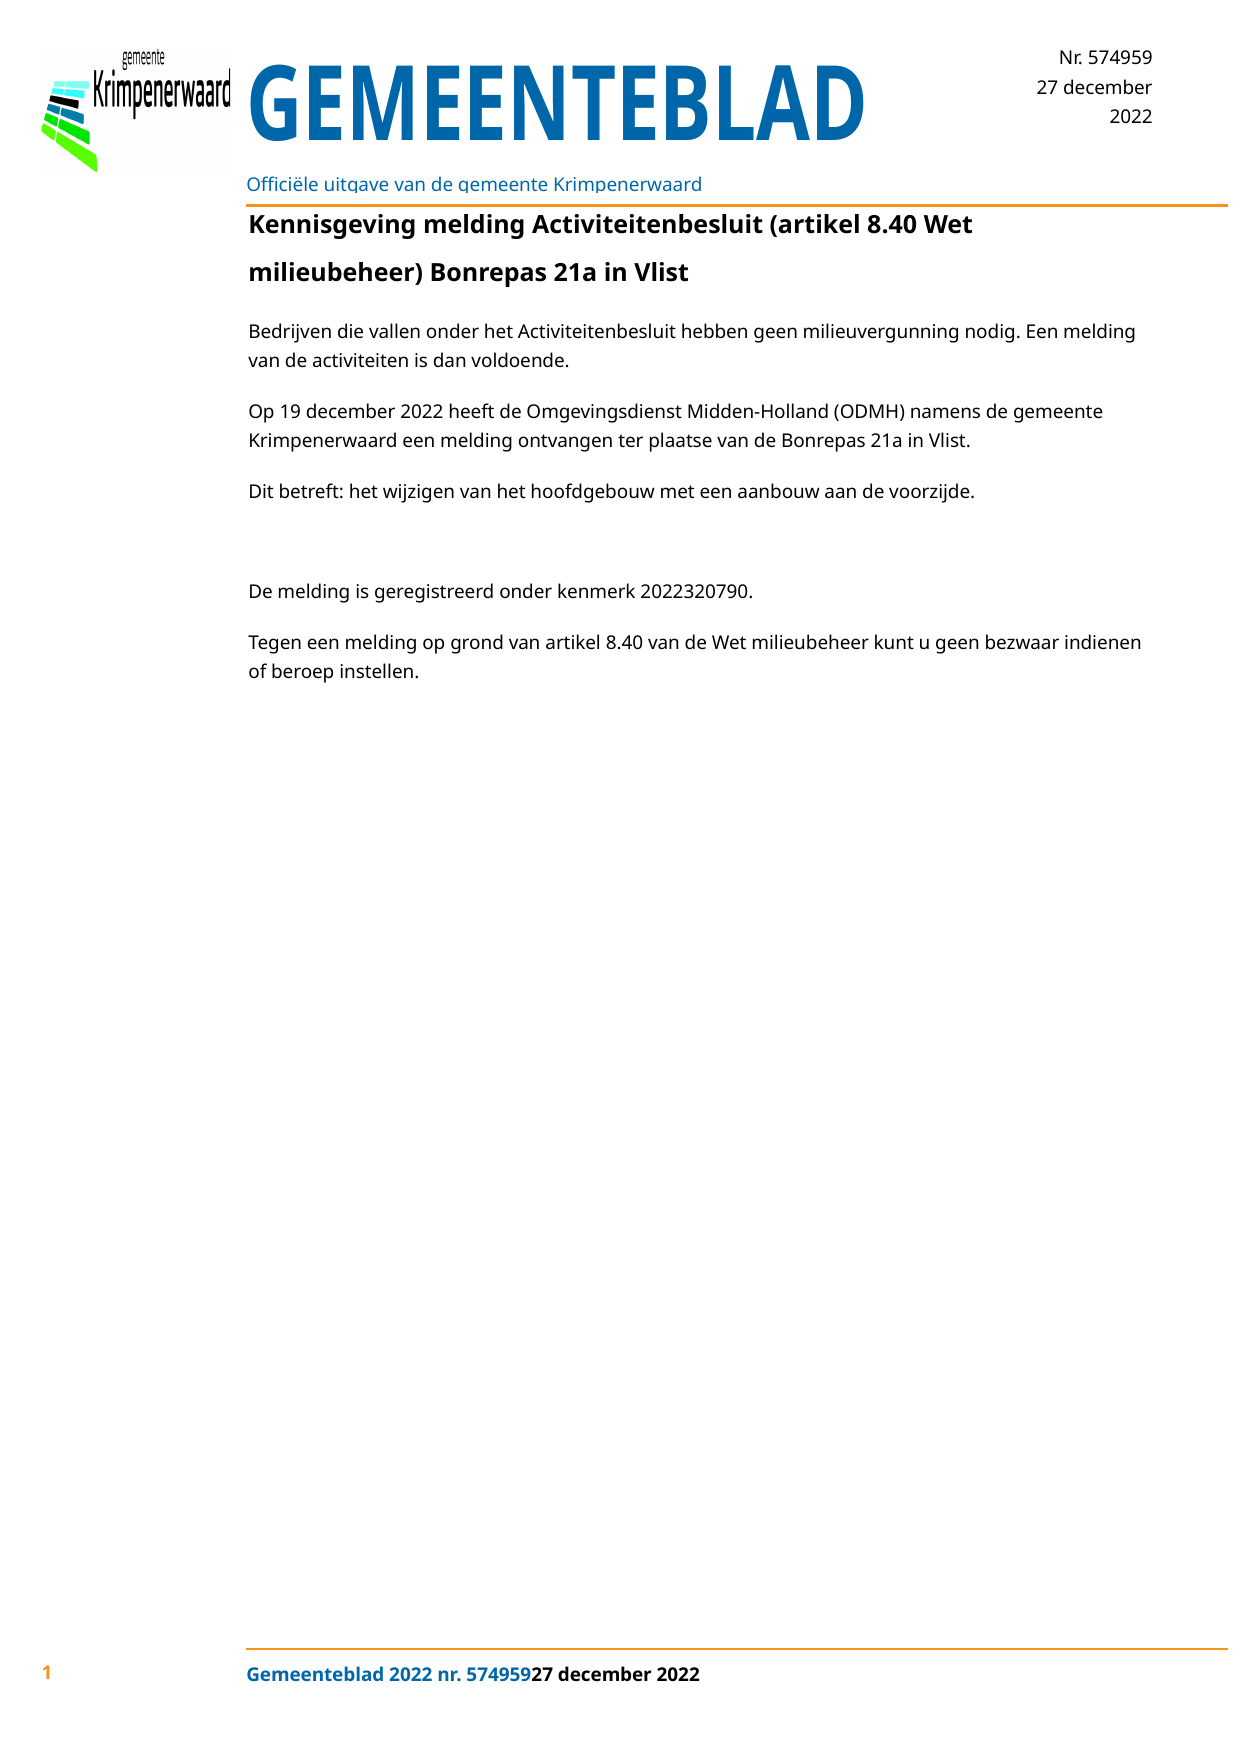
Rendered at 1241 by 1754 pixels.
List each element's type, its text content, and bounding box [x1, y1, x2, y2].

text Bedrijven die vallen onder het Activiteitenbesluit hebben geen milieuvergunning nodig. Een melding van de activiteiten is dan voldoende. [248, 318, 1152, 373]
picture [41, 47, 231, 172]
text Tegen een melding op grond van artikel 8.40 van de Wet milieubeheer kunt u geen bezwaar indienen of beroep instellen. [248, 629, 1152, 684]
text Op 19 december 2022 heeft de Omgevingsdienst Midden-Holland (ODMH) namens de gemeente Krimpenerwaard een melding ontvangen ter plaatse van de Bonrepas 21a in Vlist. [248, 398, 1152, 453]
text Kennisgeving melding Activiteitenbesluit (artikel 8.40 Wet milieubeheer) Bonrepas 21a in Vlist [248, 207, 1152, 288]
text De melding is geregistreerd onder kenmerk 2022320790. [248, 579, 1152, 604]
text Dit betreft: het wijzigen van het hoofdgebouw met een aanbouw aan de voorzijde. [248, 478, 1152, 504]
